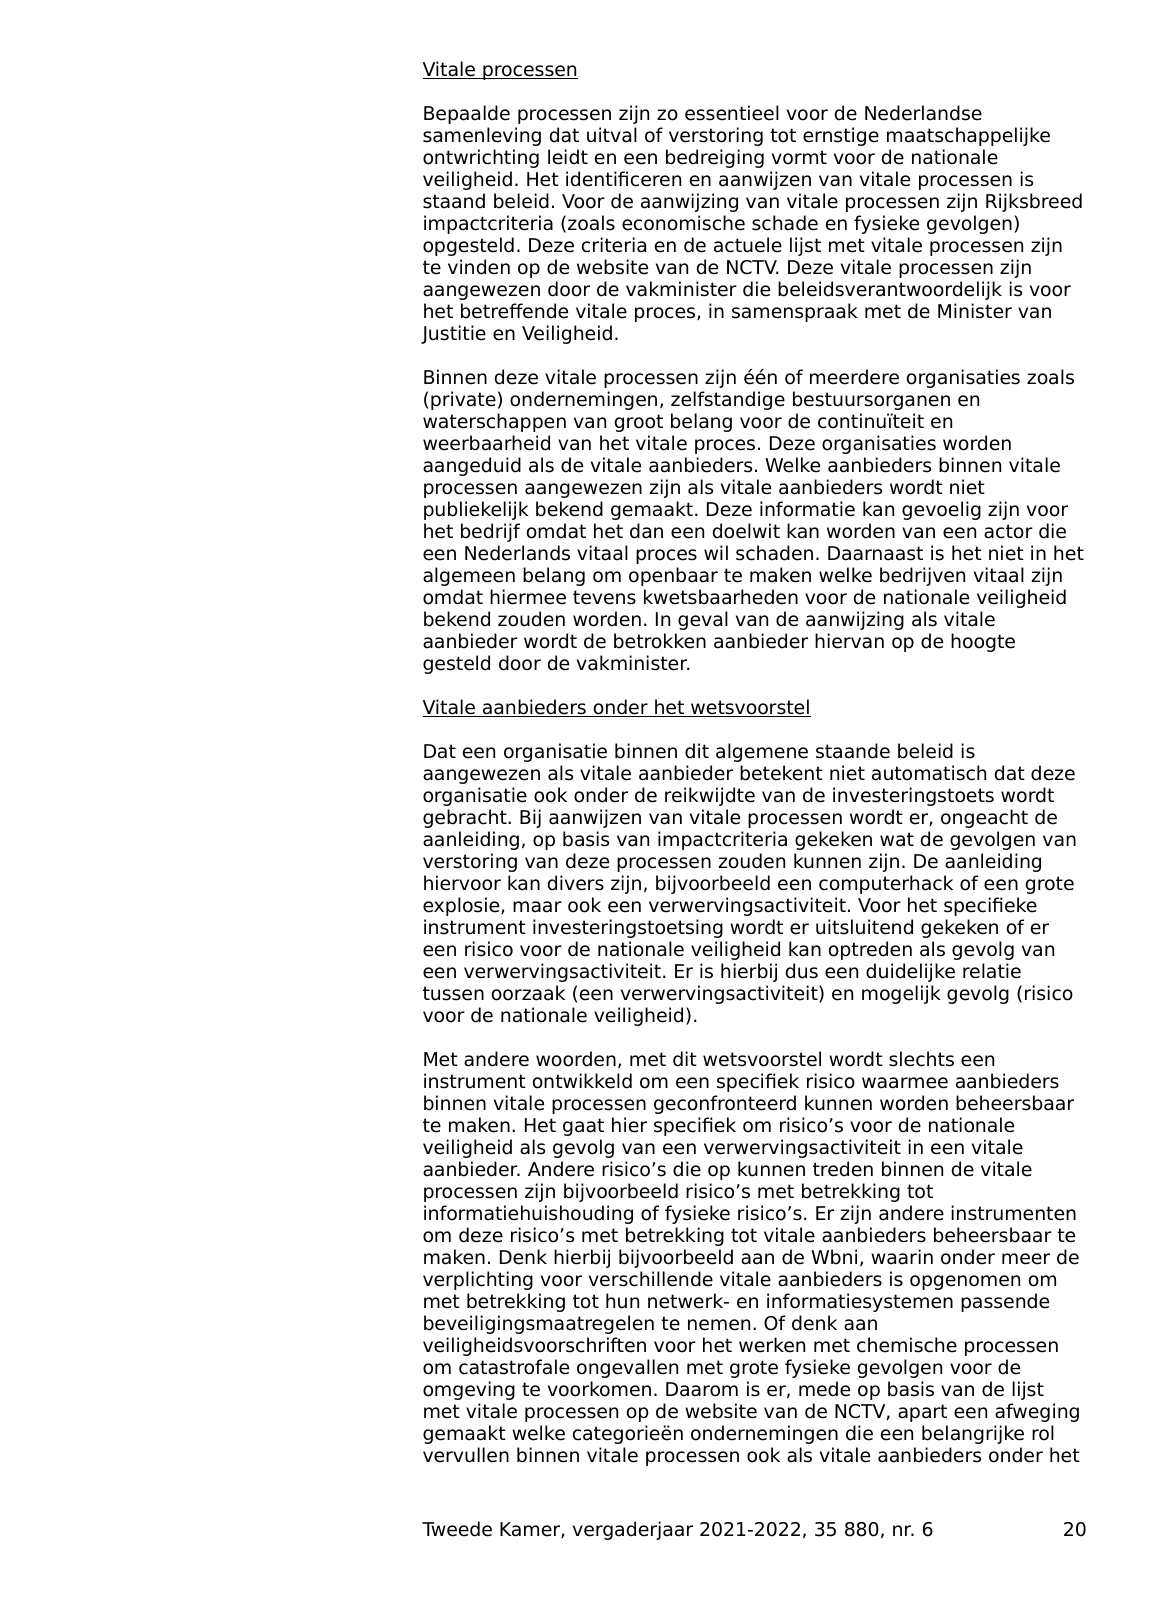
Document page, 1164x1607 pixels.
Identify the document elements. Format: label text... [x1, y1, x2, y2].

text Binnen deze vitale processen zijn één of meerdere organisaties zoals (private) ondernemingen, zelfstandige bestuursorganen en waterschappen van groot belang voor de continuïteit en weerbaarheid van het vitale proces. Deze organisaties worden aangeduid als de vitale aanbieders. Welke aanbieders binnen vitale processen aangewezen zijn als vitale aanbieders wordt niet publiekelijk bekend gemaakt. Deze informatie kan gevoelig zijn voor het bedrijf omdat het dan een doelwit kan worden van een actor die een Nederlands vitaal proces wil schaden. Daarnaast is het niet in het algemeen belang om openbaar te maken welke bedrijven vitaal zijn omdat hiermee tevens kwetsbaarheden voor de nationale veiligheid bekend zouden worden. In geval van de aanwijzing als vitale aanbieder wordt de betrokken aanbieder hiervan op de hoogte gesteld door de vakminister. [422, 367, 1087, 675]
text Bepaalde processen zijn zo essentieel voor de Nederlandse samenleving dat uitval of verstoring tot ernstige maatschappelijke ontwrichting leidt en een bedreiging vormt voor de nationale veiligheid. Het identificeren en aanwijzen van vitale processen is staand beleid. Voor de aanwijzing van vitale processen zijn Rijksbreed impactcriteria (zoals economische schade en fysieke gevolgen) opgesteld. Deze criteria en de actuele lijst met vitale processen zijn te vinden op de website van de NCTV. Deze vitale processen zijn aangewezen door de vakminister die beleidsverantwoordelijk is voor het betreffende vitale proces, in samenspraak met de Minister van Justitie en Veiligheid. [422, 103, 1087, 345]
text Dat een organisatie binnen dit algemene staande beleid is aangewezen als vitale aanbieder betekent niet automatisch dat deze organisatie ook onder de reikwijdte van de investeringstoets wordt gebracht. Bij aanwijzen van vitale processen wordt er, ongeacht de aanleiding, op basis van impactcriteria gekeken wat de gevolgen van verstoring van deze processen zouden kunnen zijn. De aanleiding hiervoor kan divers zijn, bijvoorbeeld een computerhack of een grote explosie, maar ook een verwervingsactiviteit. Voor het specifieke instrument investeringstoetsing wordt er uitsluitend gekeken of er een risico voor de nationale veiligheid kan optreden als gevolg van een verwervingsactiviteit. Er is hierbij dus een duidelijke relatie tussen oorzaak (een verwervingsactiviteit) en mogelijk gevolg (risico voor de nationale veiligheid). [422, 741, 1087, 1027]
text Met andere woorden, met dit wetsvoorstel wordt slechts een instrument ontwikkeld om een specifiek risico waarmee aanbieders binnen vitale processen geconfronteerd kunnen worden beheersbaar te maken. Het gaat hier specifiek om risico’s voor de nationale veiligheid als gevolg van een verwervingsactiviteit in een vitale aanbieder. Andere risico’s die op kunnen treden binnen de vitale processen zijn bijvoorbeeld risico’s met betrekking tot informatiehuishouding of fysieke risico’s. Er zijn andere instrumenten om deze risico’s met betrekking tot vitale aanbieders beheersbaar te maken. Denk hierbij bijvoorbeeld aan de Wbni, waarin onder meer de verplichting voor verschillende vitale aanbieders is opgenomen om met betrekking tot hun netwerk- en informatiesystemen passende beveiligingsmaatregelen te nemen. Of denk aan veiligheidsvoorschriften voor het werken met chemische processen om catastrofale ongevallen met grote fysieke gevolgen voor de omgeving te voorkomen. Daarom is er, mede op basis van de lijst met vitale processen op de website van de NCTV, apart een afweging gemaakt welke categorieën ondernemingen die een belangrijke rol vervullen binnen vitale processen ook als vitale aanbieders onder het [422, 1049, 1087, 1467]
subtitle Vitale aanbieders onder het wetsvoorstel [422, 697, 1087, 719]
subtitle Vitale processen [422, 59, 1087, 81]
